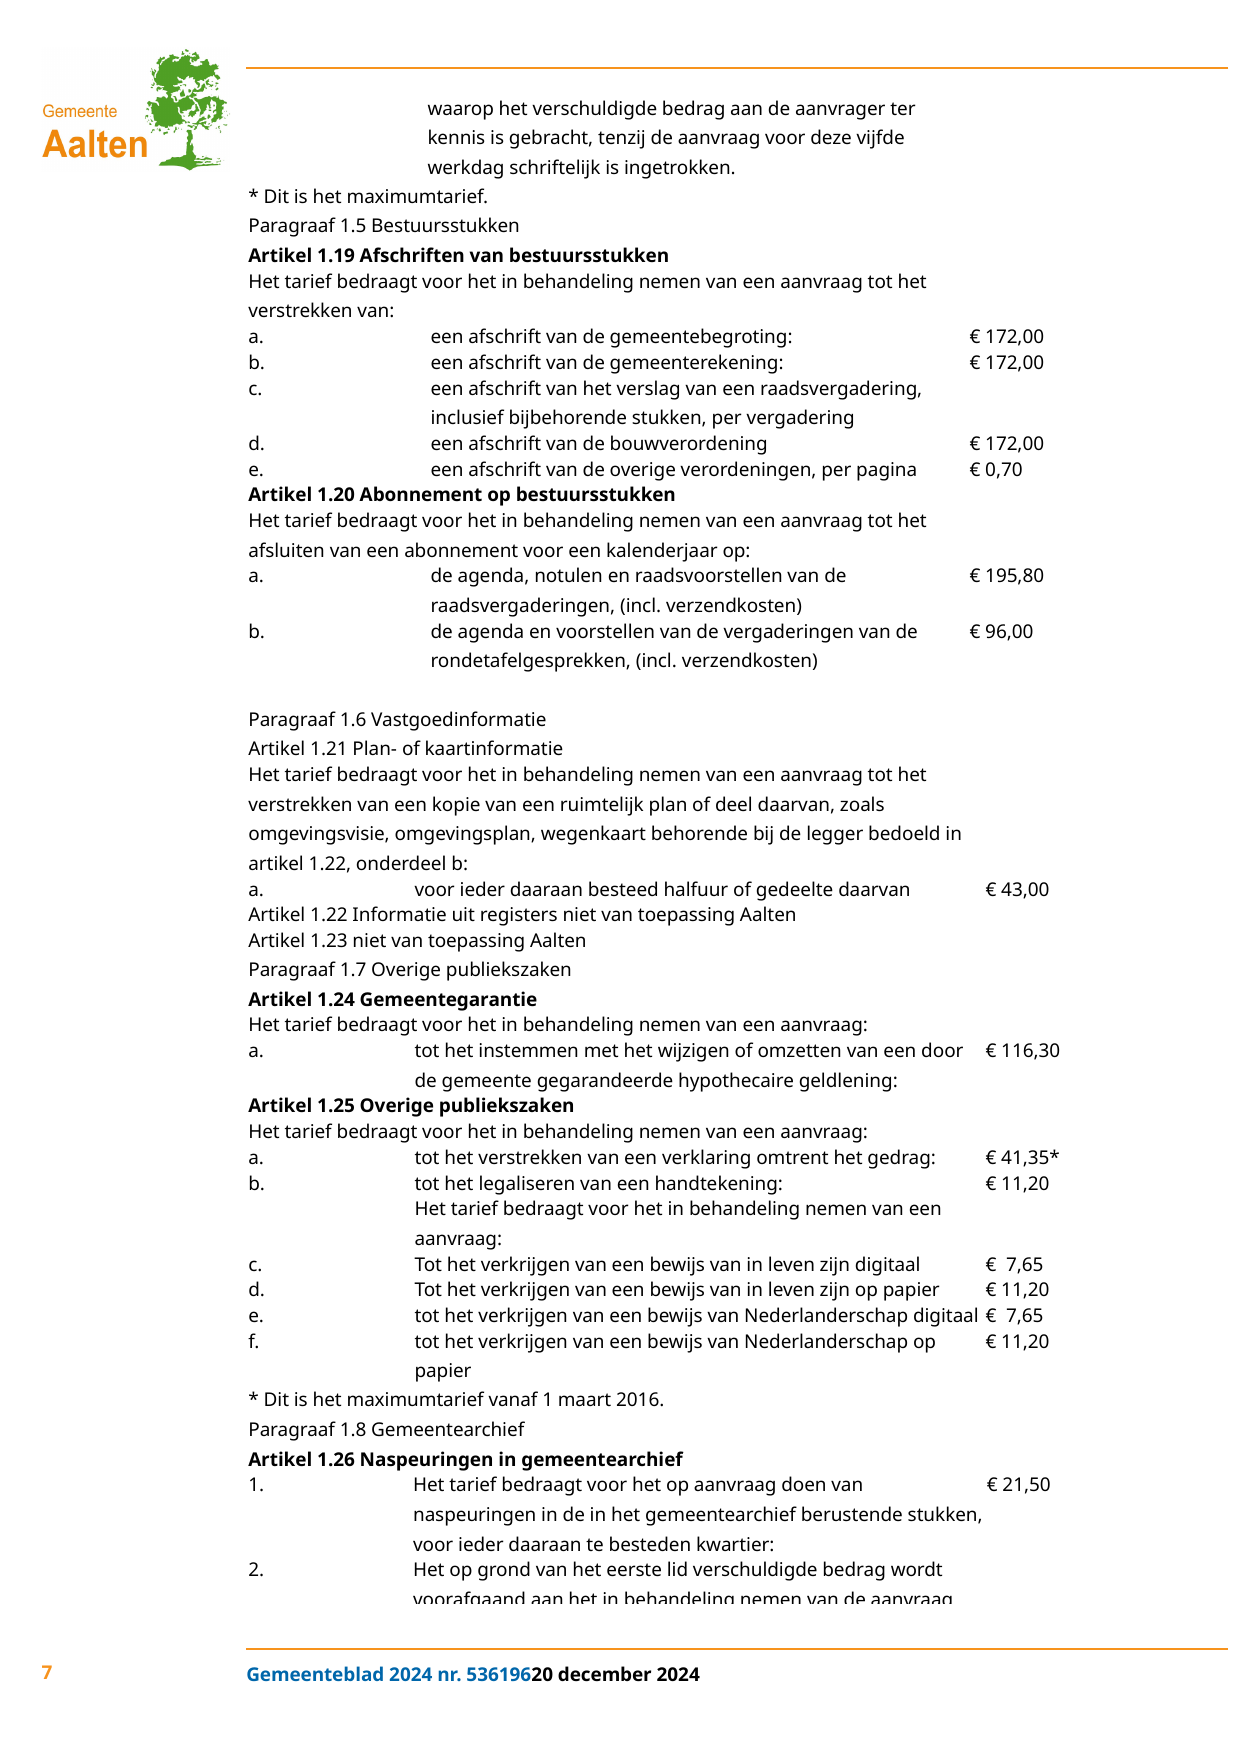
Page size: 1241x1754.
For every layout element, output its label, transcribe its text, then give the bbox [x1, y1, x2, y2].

table_cell [248, 1196, 414, 1251]
text * Dit is het maximumtarief vanaf 1 maart 2016. [248, 1387, 1152, 1412]
table_cell [987, 1557, 1152, 1604]
table_cell Het tarief bedraagt voor het in behandeling nemen van een aanvraag tot het verstrekken van een kopie van een ruimtelijk plan of deel daarvan, zoals omgevingsvisie, omgevingsplan, wegenkaart behorende bij de legger bedoeld in artikel 1.22, onderdeel b: [248, 761, 985, 876]
table_cell [973, 95, 1152, 180]
table_cell € 41,35* [985, 1144, 1152, 1170]
text Paragraaf 1.6 Vastgoedinformatie [248, 706, 1152, 732]
table_cell € 11,20 [985, 1277, 1152, 1302]
table_cell d. [248, 430, 430, 456]
table_cell b. [248, 618, 430, 673]
table_cell € 116,30 [985, 1038, 1152, 1093]
table_cell € 7,65 [985, 1251, 1152, 1277]
table_cell tot het verkrijgen van een bewijs van Nederlanderschap op papier [414, 1328, 985, 1383]
table_cell a. [248, 876, 414, 902]
table_cell c. [248, 1251, 414, 1277]
table_cell € 11,20 [985, 1328, 1152, 1383]
table_cell een afschrift van de bouwverordening [430, 430, 969, 456]
table_cell [969, 375, 1152, 430]
table_cell € 0,70 [969, 456, 1152, 481]
table_header Artikel 1.24 Gemeentegarantie [248, 986, 985, 1012]
table_cell [985, 902, 1152, 927]
table_cell Artikel 1.20 Abonnement op bestuursstukken [248, 481, 969, 507]
table_cell [969, 507, 1152, 562]
table_cell € 21,50 [987, 1472, 1152, 1557]
table_cell Het tarief bedraagt voor het in behandeling nemen van een aanvraag: [248, 1119, 985, 1144]
table_cell de agenda en voorstellen van de vergaderingen van de rondetafelgesprekken, (incl. verzendkosten) [430, 618, 969, 673]
table_cell e. [248, 456, 430, 481]
table_cell Tot het verkrijgen van een bewijs van in leven zijn digitaal [414, 1251, 985, 1277]
table_cell a. [248, 323, 430, 349]
text Paragraaf 1.5 Bestuursstukken [248, 212, 1152, 238]
table_cell een afschrift van het verslag van een raadsvergadering, inclusief bijbehorende stukken, per vergadering [430, 375, 969, 430]
table_header Artikel 1.26 Naspeuringen in gemeentearchief [248, 1446, 987, 1472]
table_cell [985, 1119, 1152, 1144]
table_cell een afschrift van de gemeenterekening: [430, 349, 969, 375]
table_cell € 172,00 [969, 349, 1152, 375]
table_cell tot het instemmen met het wijzigen of omzetten van een door de gemeente gegarandeerde hypothecaire geldlening: [414, 1038, 985, 1093]
table_header [987, 1446, 1152, 1472]
table_cell € 195,80 [969, 563, 1152, 618]
table_cell [248, 95, 427, 180]
picture [41, 47, 231, 172]
table_cell tot het verkrijgen van een bewijs van Nederlanderschap digitaal [414, 1303, 985, 1328]
table_cell Het op grond van het eerste lid verschuldigde bedrag wordt voorafgaand aan het in behandeling nemen van de aanvraag [413, 1557, 987, 1604]
table_cell e. [248, 1303, 414, 1328]
table_cell Artikel 1.22 Informatie uit registers niet van toepassing Aalten [248, 902, 985, 927]
table_cell a. [248, 1038, 414, 1093]
table_header Artikel 1.19 Afschriften van bestuursstukken [248, 242, 969, 268]
table_cell [969, 268, 1152, 323]
table_header [969, 242, 1152, 268]
table_cell Het tarief bedraagt voor het in behandeling nemen van een aanvraag tot het afsluiten van een abonnement voor een kalenderjaar op: [248, 507, 969, 562]
table_cell Artikel 1.25 Overige publiekszaken [248, 1093, 985, 1118]
table_cell 1. [248, 1472, 413, 1557]
table_cell voor ieder daaraan besteed halfuur of gedeelte daarvan [414, 876, 985, 902]
table_cell € 96,00 [969, 618, 1152, 673]
table_cell b. [248, 349, 430, 375]
table_cell Het tarief bedraagt voor het in behandeling nemen van een aanvraag tot het verstrekken van: [248, 268, 969, 323]
table_cell a. [248, 563, 430, 618]
table_header Artikel 1.21 Plan- of kaartinformatie [248, 736, 985, 761]
table_header [985, 986, 1152, 1012]
table_cell [969, 481, 1152, 507]
table_cell € 43,00 [985, 876, 1152, 902]
table_cell € 172,00 [969, 323, 1152, 349]
table_cell een afschrift van de gemeentebegroting: [430, 323, 969, 349]
table_cell [985, 761, 1152, 876]
table_cell een afschrift van de overige verordeningen, per pagina [430, 456, 969, 481]
table_cell [985, 1012, 1152, 1037]
table_cell tot het legaliseren van een handtekening: [414, 1170, 985, 1196]
table_cell Artikel 1.23 niet van toepassing Aalten [248, 927, 985, 953]
table_cell [985, 927, 1152, 953]
text * Dit is het maximumtarief. [248, 183, 1152, 209]
table_cell Het tarief bedraagt voor het in behandeling nemen van een aanvraag: [414, 1196, 985, 1251]
table_cell Tot het verkrijgen van een bewijs van in leven zijn op papier [414, 1277, 985, 1302]
table_cell waarop het verschuldigde bedrag aan de aanvrager ter kennis is gebracht, tenzij de aanvraag voor deze vijfde werkdag schriftelijk is ingetrokken. [427, 95, 972, 180]
table_cell de agenda, notulen en raadsvoorstellen van de raadsvergaderingen, (incl. verzendkosten) [430, 563, 969, 618]
text Paragraaf 1.7 Overige publiekszaken [248, 956, 1152, 982]
table_cell € 172,00 [969, 430, 1152, 456]
table_cell tot het verstrekken van een verklaring omtrent het gedrag: [414, 1144, 985, 1170]
table_cell € 7,65 [985, 1303, 1152, 1328]
table_cell f. [248, 1328, 414, 1383]
table_cell 2. [248, 1557, 413, 1604]
table_cell [985, 1196, 1152, 1251]
table_cell c. [248, 375, 430, 430]
table_header [985, 736, 1152, 761]
table_cell [985, 1093, 1152, 1118]
table_cell € 11,20 [985, 1170, 1152, 1196]
table_cell Het tarief bedraagt voor het op aanvraag doen van naspeuringen in de in het gemeentearchief berustende stukken, voor ieder daaraan te besteden kwartier: [413, 1472, 987, 1557]
text Paragraaf 1.8 Gemeentearchief [248, 1416, 1152, 1442]
table_cell b. [248, 1170, 414, 1196]
table_cell Het tarief bedraagt voor het in behandeling nemen van een aanvraag: [248, 1012, 985, 1037]
table_cell a. [248, 1144, 414, 1170]
table_cell d. [248, 1277, 414, 1302]
